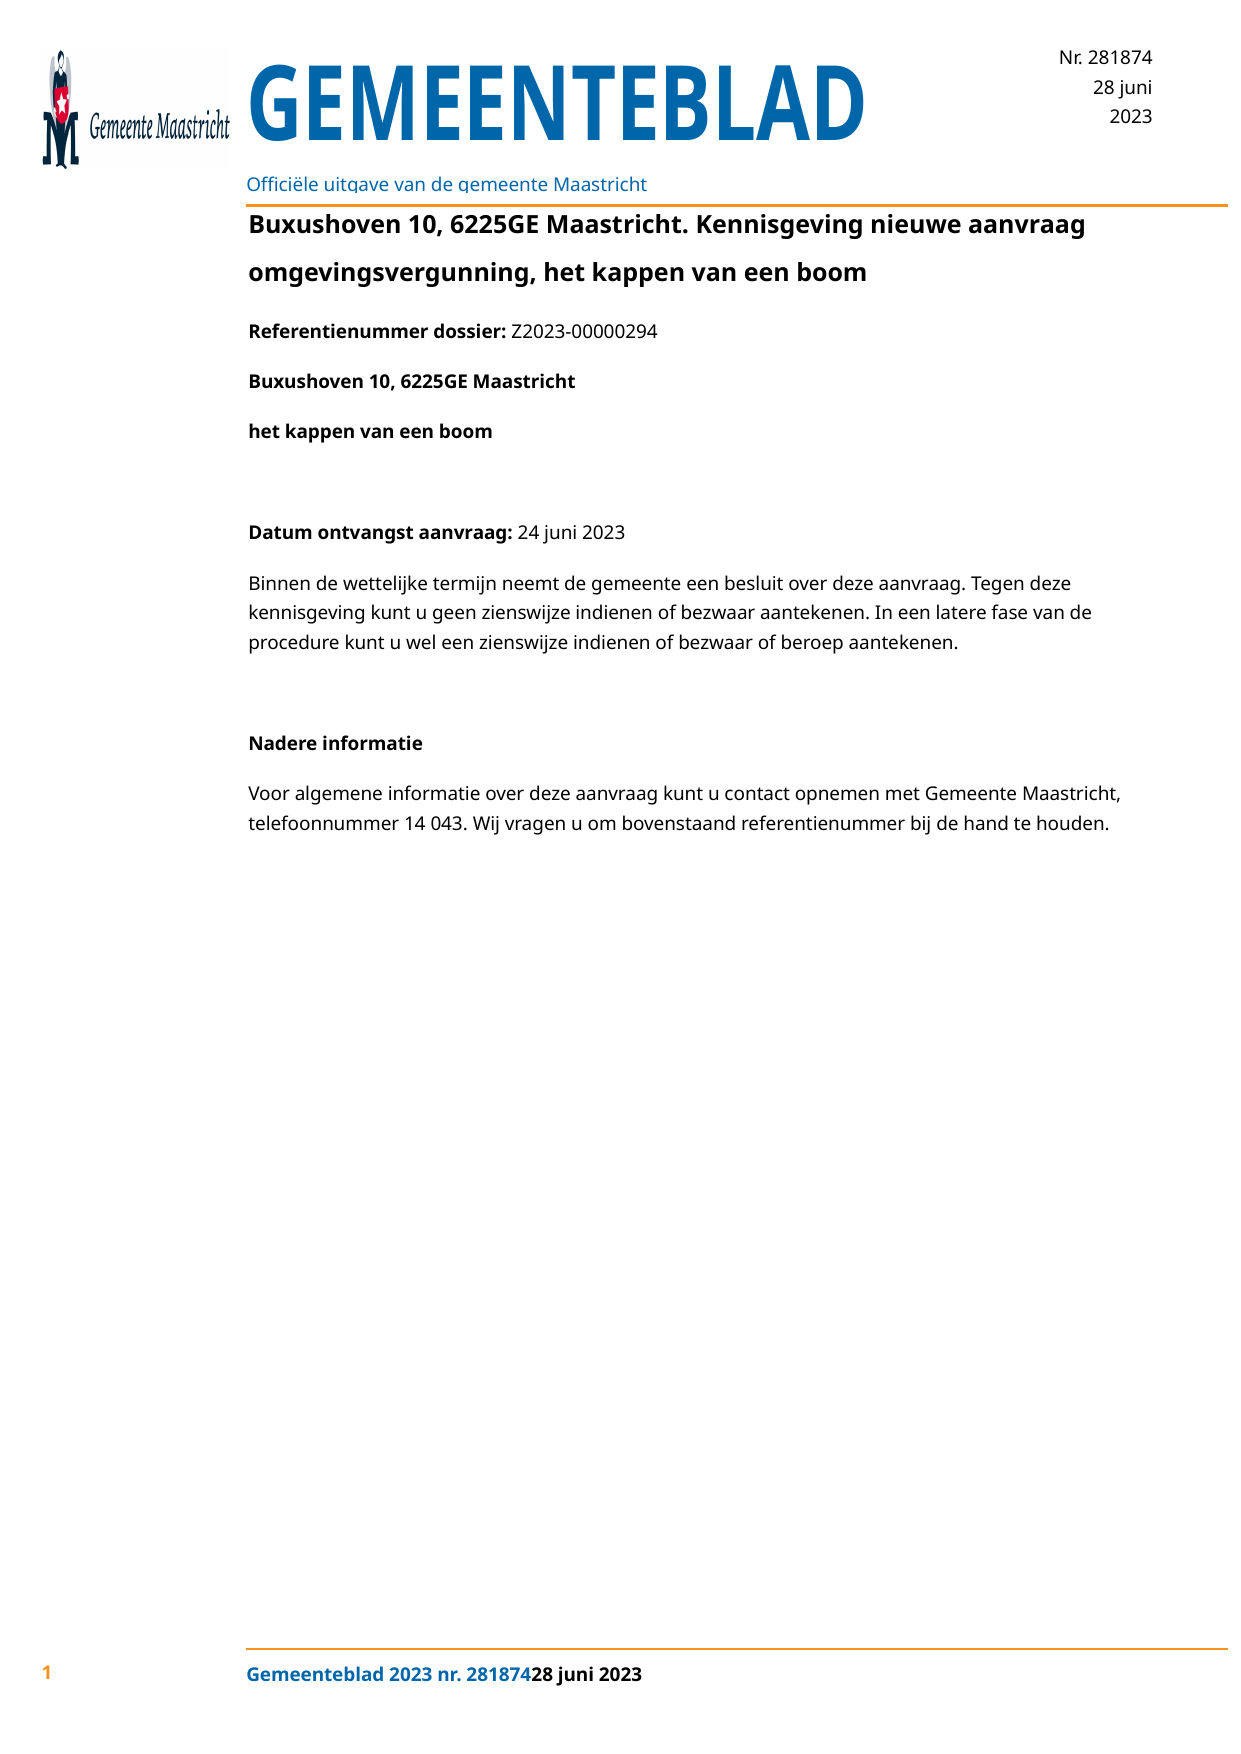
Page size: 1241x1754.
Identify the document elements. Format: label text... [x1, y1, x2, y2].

text Voor algemene informatie over deze aanvraag kunt u contact opnemen met Gemeente Maastricht, telefoonnummer 14 043. Wij vragen u om bovenstaand referentienummer bij de hand te houden. [248, 780, 1152, 836]
text Referentienummer dossier: Z2023-00000294 [248, 318, 1152, 344]
picture [41, 47, 231, 172]
text het kappen van een boom [248, 419, 1152, 444]
text Binnen de wettelijke termijn neemt de gemeente een besluit over deze aanvraag. Tegen deze kennisgeving kunt u geen zienswijze indienen of bezwaar aantekenen. In een latere fase van de procedure kunt u wel een zienswijze indienen of bezwaar of beroep aantekenen. [248, 570, 1152, 655]
text Nadere informatie [248, 730, 1152, 756]
text Buxushoven 10, 6225GE Maastricht. Kennisgeving nieuwe aanvraag omgevingsvergunning, het kappen van een boom [248, 207, 1152, 288]
text Buxushoven 10, 6225GE Maastricht [248, 368, 1152, 394]
text Datum ontvangst aanvraag: 24 juni 2023 [248, 519, 1152, 545]
